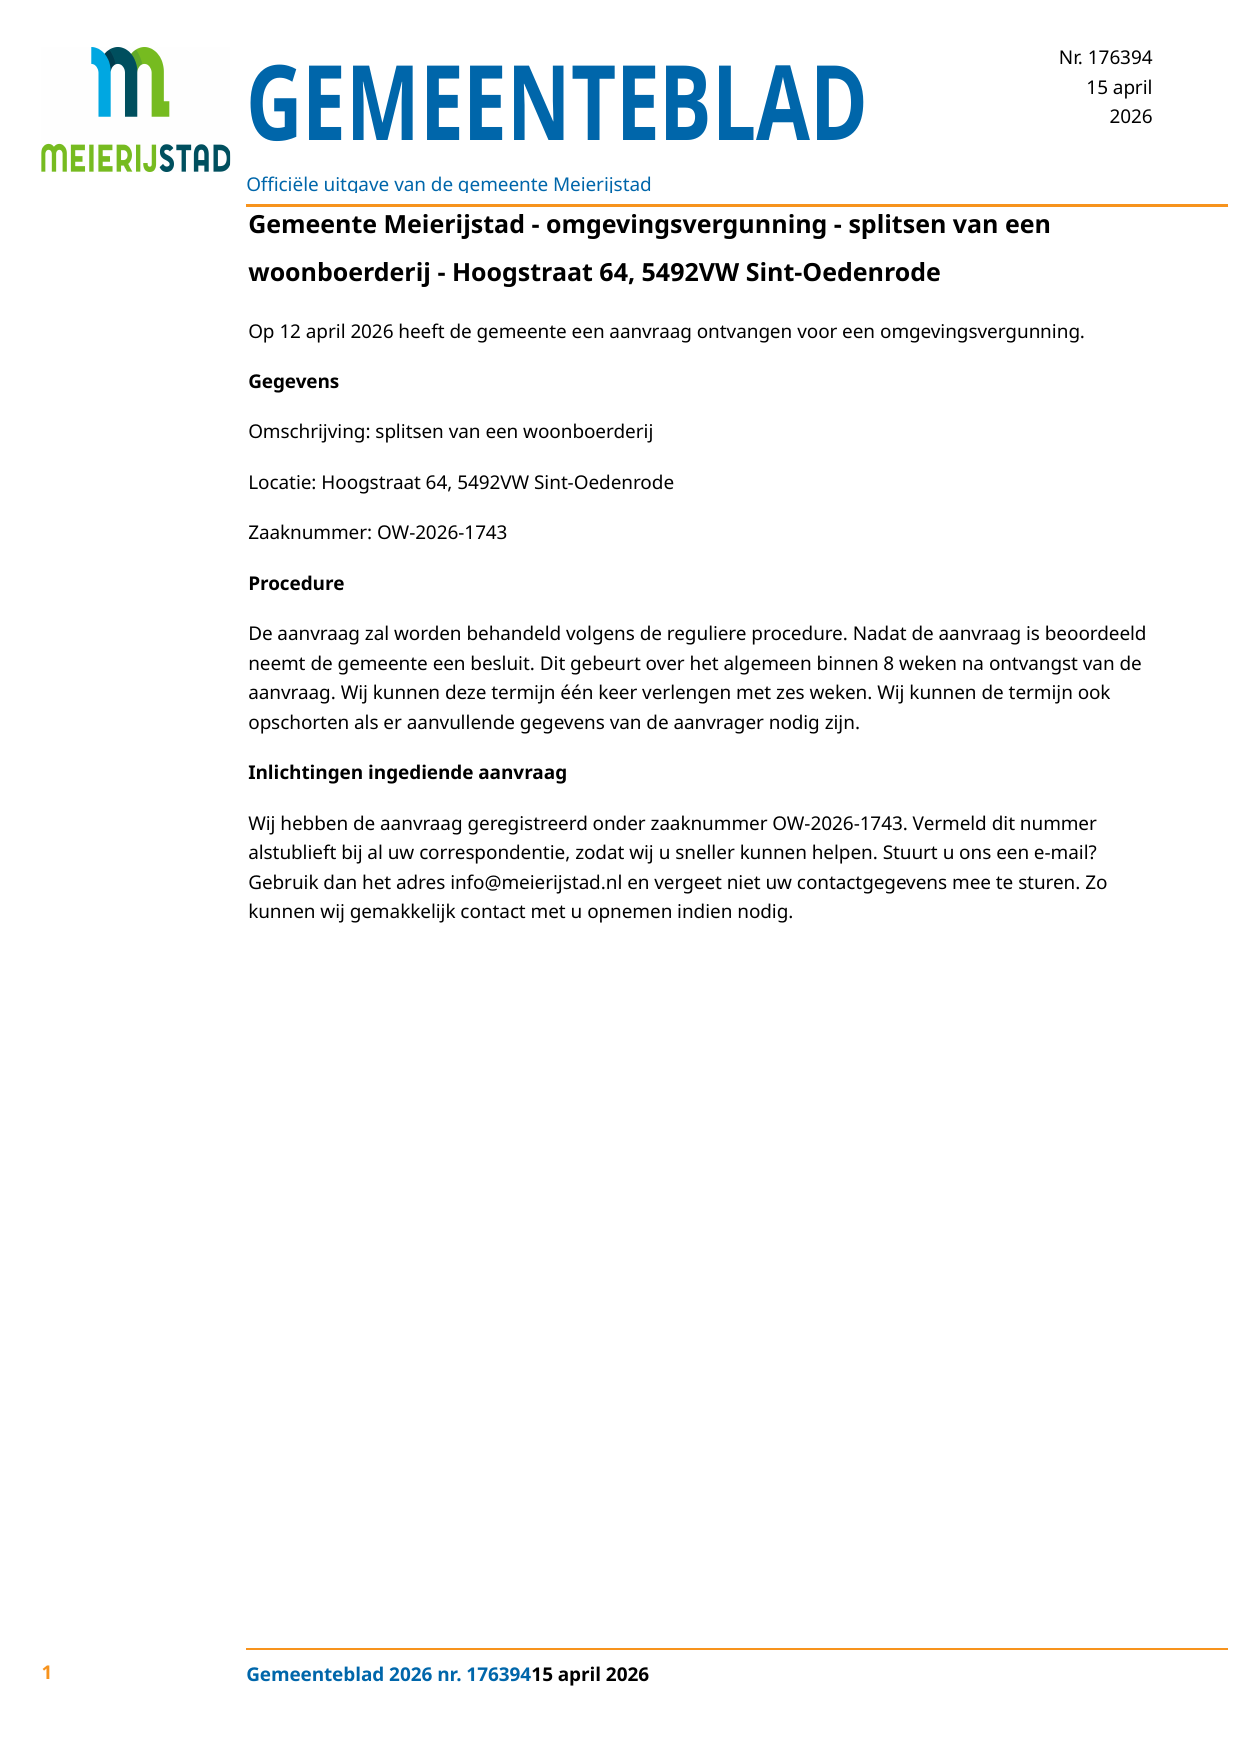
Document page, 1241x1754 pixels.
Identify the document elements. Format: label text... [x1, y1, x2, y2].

text Zaaknummer: OW-2026-1743 [248, 519, 1152, 545]
text Procedure [248, 570, 1152, 596]
text Locatie: Hoogstraat 64, 5492VW Sint-Oedenrode [248, 469, 1152, 495]
text De aanvraag zal worden behandeld volgens de reguliere procedure. Nadat de aanvraag is beoordeeld neemt de gemeente een besluit. Dit gebeurt over het algemeen binnen 8 weken na ontvangst van de aanvraag. Wij kunnen deze termijn één keer verlengen met zes weken. Wij kunnen de termijn ook opschorten als er aanvullende gegevens van de aanvrager nodig zijn. [248, 620, 1152, 735]
text Omschrijving: splitsen van een woonboerderij [248, 419, 1152, 444]
text Gegevens [248, 368, 1152, 394]
text Op 12 april 2026 heeft de gemeente een aanvraag ontvangen voor een omgevingsvergunning. [248, 318, 1152, 344]
text Inlichtingen ingediende aanvraag [248, 759, 1152, 785]
picture [41, 47, 231, 172]
text Wij hebben de aanvraag geregistreerd onder zaaknummer OW-2026-1743. Vermeld dit nummer alstublieft bij al uw correspondentie, zodat wij u sneller kunnen helpen. Stuurt u ons een e-mail? Gebruik dan het adres info@meierijstad.nl en vergeet niet uw contactgegevens mee te sturen. Zo kunnen wij gemakkelijk contact met u opnemen indien nodig. [248, 810, 1152, 924]
text Gemeente Meierijstad - omgevingsvergunning - splitsen van een woonboerderij - Hoogstraat 64, 5492VW Sint-Oedenrode [248, 207, 1152, 288]
